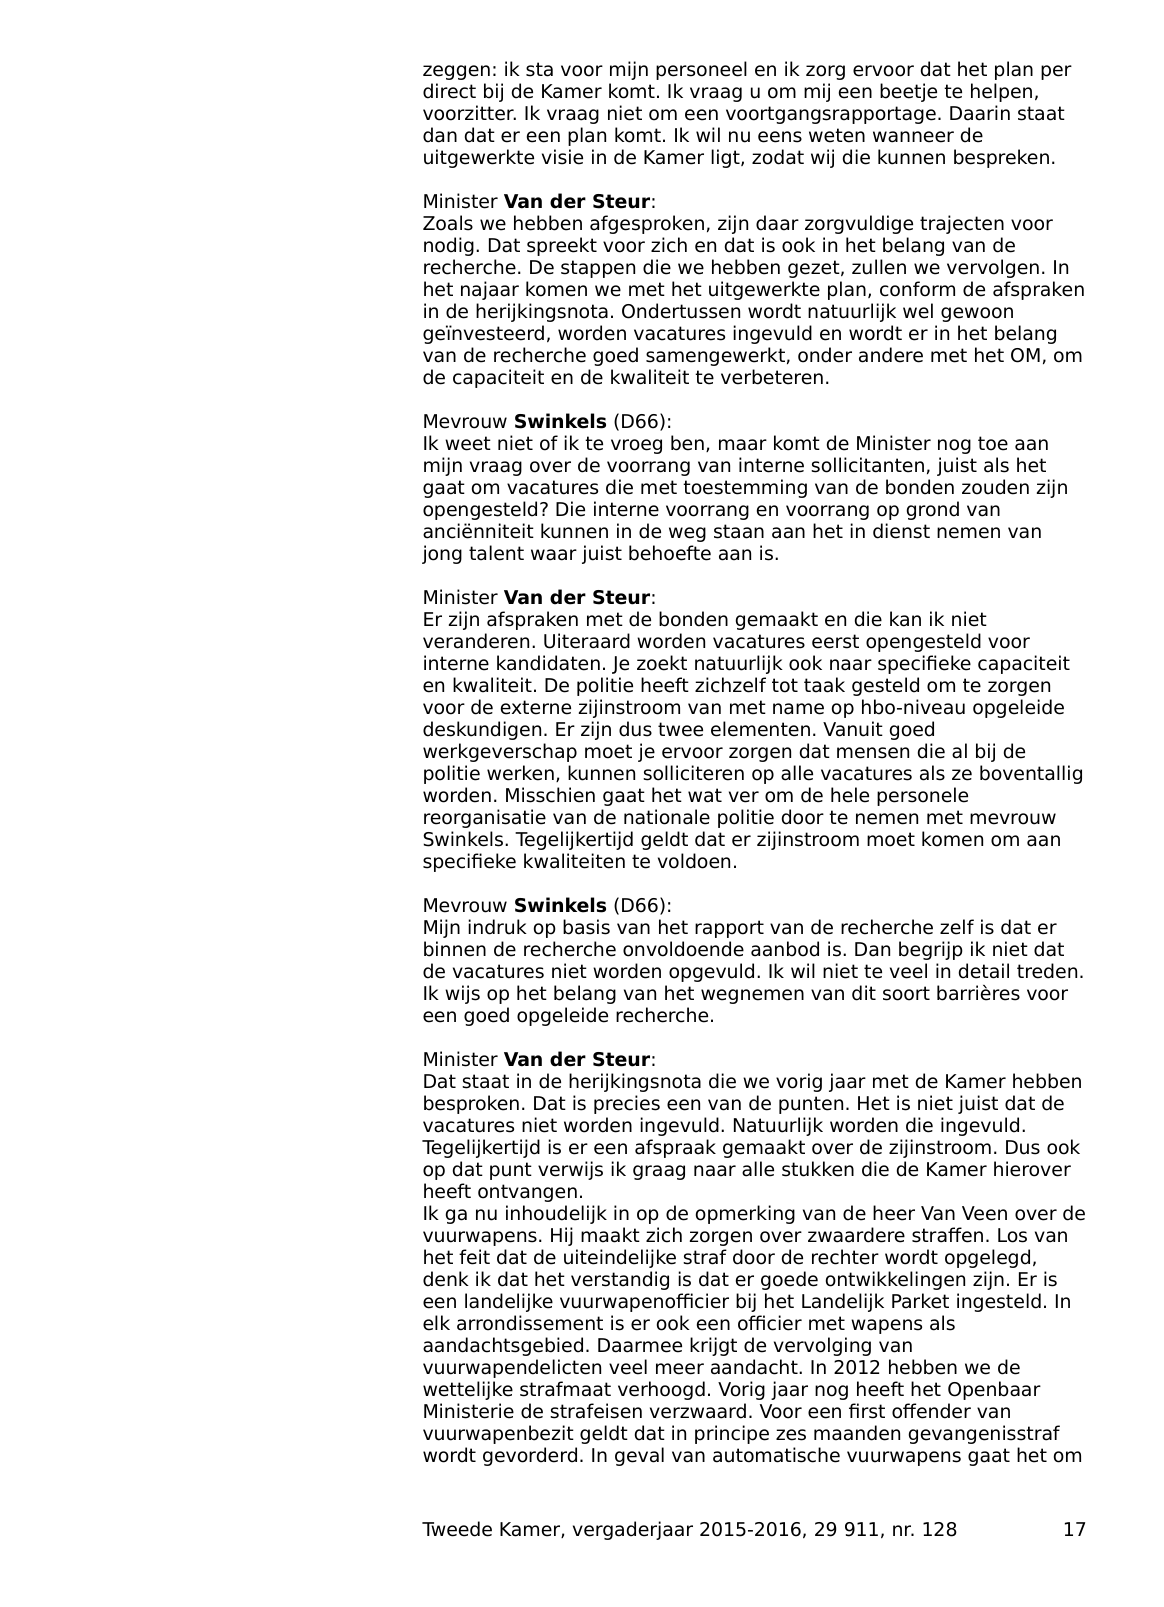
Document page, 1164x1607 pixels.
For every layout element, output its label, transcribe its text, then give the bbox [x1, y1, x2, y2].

text zeggen: ik sta voor mijn personeel en ik zorg ervoor dat het plan per direct bij de Kamer komt. Ik vraag u om mij een beetje te helpen, voorzitter. Ik vraag niet om een voortgangsrapportage. Daarin staat dan dat er een plan komt. Ik wil nu eens weten wanneer de uitgewerkte visie in de Kamer ligt, zodat wij die kunnen bespreken. [422, 59, 1087, 169]
text Mijn indruk op basis van het rapport van de recherche zelf is dat er binnen de recherche onvoldoende aanbod is. Dan begrijp ik niet dat de vacatures niet worden opgevuld. Ik wil niet te veel in detail treden. Ik wijs op het belang van het wegnemen van dit soort barrières voor een goed opgeleide recherche. [422, 917, 1087, 1027]
text Ik ga nu inhoudelijk in op de opmerking van de heer Van Veen over de vuurwapens. Hij maakt zich zorgen over zwaardere straffen. Los van het feit dat de uiteindelijke straf door de rechter wordt opgelegd, denk ik dat het verstandig is dat er goede ontwikkelingen zijn. Er is een landelijke vuurwapenofficier bij het Landelijk Parket ingesteld. In elk arrondissement is er ook een officier met wapens als aandachtsgebied. Daarmee krijgt de vervolging van vuurwapendelicten veel meer aandacht. In 2012 hebben we de wettelijke strafmaat verhoogd. Vorig jaar nog heeft het Openbaar Ministerie de strafeisen verzwaard. Voor een first offender van vuurwapenbezit geldt dat in principe zes maanden gevangenisstraf wordt gevorderd. In geval van automatische vuurwapens gaat het om [422, 1203, 1087, 1467]
text Minister Van der Steur: [422, 587, 1087, 609]
text Mevrouw Swinkels (D66): [422, 411, 1087, 433]
text Minister Van der Steur: [422, 1049, 1087, 1071]
text Minister Van der Steur: [422, 191, 1087, 213]
text Mevrouw Swinkels (D66): [422, 895, 1087, 917]
text Ik weet niet of ik te vroeg ben, maar komt de Minister nog toe aan mijn vraag over de voorrang van interne sollicitanten, juist als het gaat om vacatures die met toestemming van de bonden zouden zijn opengesteld? Die interne voorrang en voorrang op grond van anciënniteit kunnen in de weg staan aan het in dienst nemen van jong talent waar juist behoefte aan is. [422, 433, 1087, 565]
text Zoals we hebben afgesproken, zijn daar zorgvuldige trajecten voor nodig. Dat spreekt voor zich en dat is ook in het belang van de recherche. De stappen die we hebben gezet, zullen we vervolgen. In het najaar komen we met het uitgewerkte plan, conform de afspraken in de herijkingsnota. Ondertussen wordt natuurlijk wel gewoon geïnvesteerd, worden vacatures ingevuld en wordt er in het belang van de recherche goed samengewerkt, onder andere met het OM, om de capaciteit en de kwaliteit te verbeteren. [422, 213, 1087, 389]
text Dat staat in de herijkingsnota die we vorig jaar met de Kamer hebben besproken. Dat is precies een van de punten. Het is niet juist dat de vacatures niet worden ingevuld. Natuurlijk worden die ingevuld. Tegelijkertijd is er een afspraak gemaakt over de zijinstroom. Dus ook op dat punt verwijs ik graag naar alle stukken die de Kamer hierover heeft ontvangen. [422, 1071, 1087, 1203]
text Er zijn afspraken met de bonden gemaakt en die kan ik niet veranderen. Uiteraard worden vacatures eerst opengesteld voor interne kandidaten. Je zoekt natuurlijk ook naar specifieke capaciteit en kwaliteit. De politie heeft zichzelf tot taak gesteld om te zorgen voor de externe zijinstroom van met name op hbo-niveau opgeleide deskundigen. Er zijn dus twee elementen. Vanuit goed werkgeverschap moet je ervoor zorgen dat mensen die al bij de politie werken, kunnen solliciteren op alle vacatures als ze boventallig worden. Misschien gaat het wat ver om de hele personele reorganisatie van de nationale politie door te nemen met mevrouw Swinkels. Tegelijkertijd geldt dat er zijinstroom moet komen om aan specifieke kwaliteiten te voldoen. [422, 609, 1087, 873]
